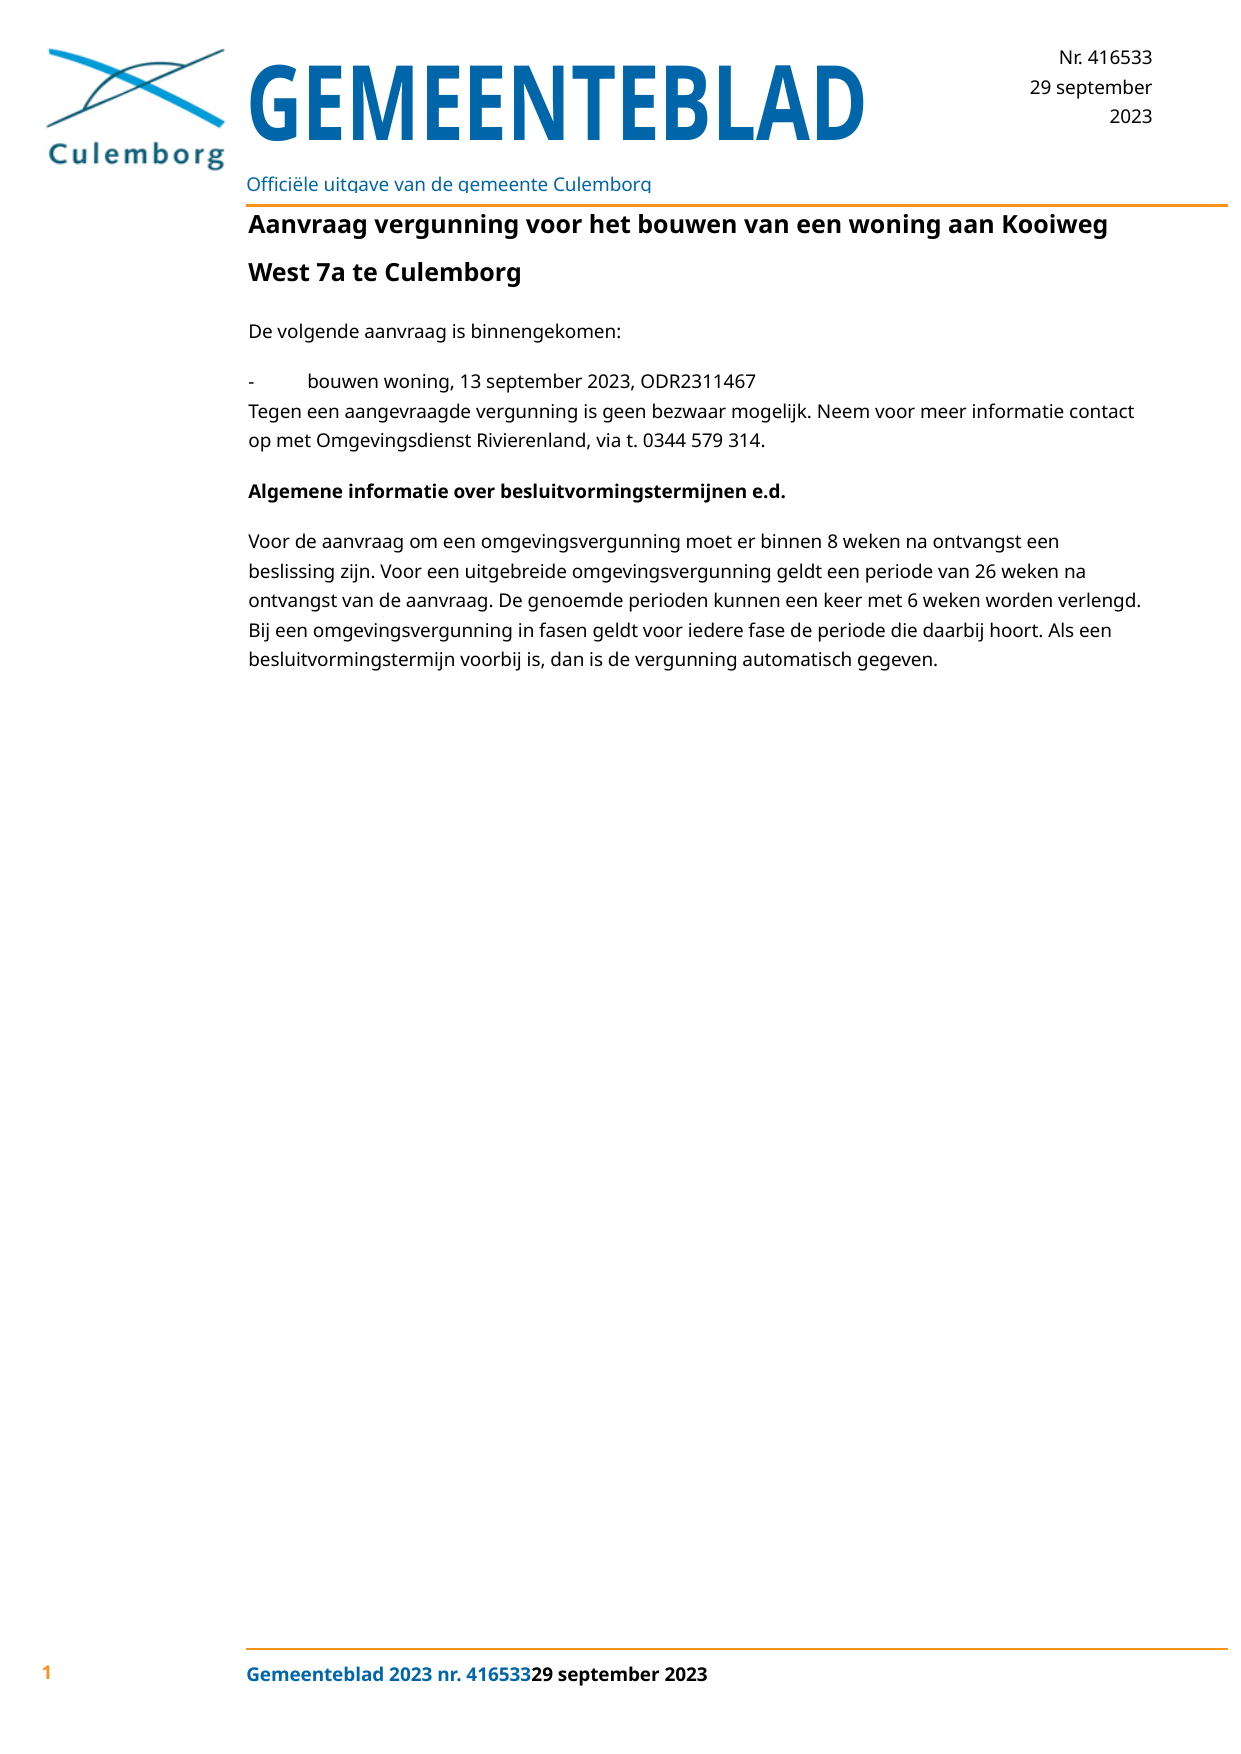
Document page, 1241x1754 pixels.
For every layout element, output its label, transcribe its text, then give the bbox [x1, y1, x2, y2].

text De volgende aanvraag is binnengekomen: [248, 318, 1152, 344]
text Tegen een aangevraagde vergunning is geen bezwaar mogelijk. Neem voor meer informatie contact op met Omgevingsdienst Rivierenland, via t. 0344 579 314. [248, 398, 1152, 453]
text Aanvraag vergunning voor het bouwen van een woning aan Kooiweg West 7a te Culemborg [248, 207, 1152, 288]
text Voor de aanvraag om een omgevingsvergunning moet er binnen 8 weken na ontvangst een beslissing zijn. Voor een uitgebreide omgevingsvergunning geldt een periode van 26 weken na ontvangst van de aanvraag. De genoemde perioden kunnen een keer met 6 weken worden verlengd. Bij een omgevingsvergunning in fasen geldt voor iedere fase de periode die daarbij hoort. Als een besluitvormingstermijn voorbij is, dan is de vergunning automatisch gegeven. [248, 528, 1152, 672]
list bouwen woning, 13 september 2023, ODR2311467 [248, 368, 1152, 394]
text Algemene informatie over besluitvormingstermijnen e.d. [248, 478, 1152, 504]
picture [41, 47, 231, 172]
